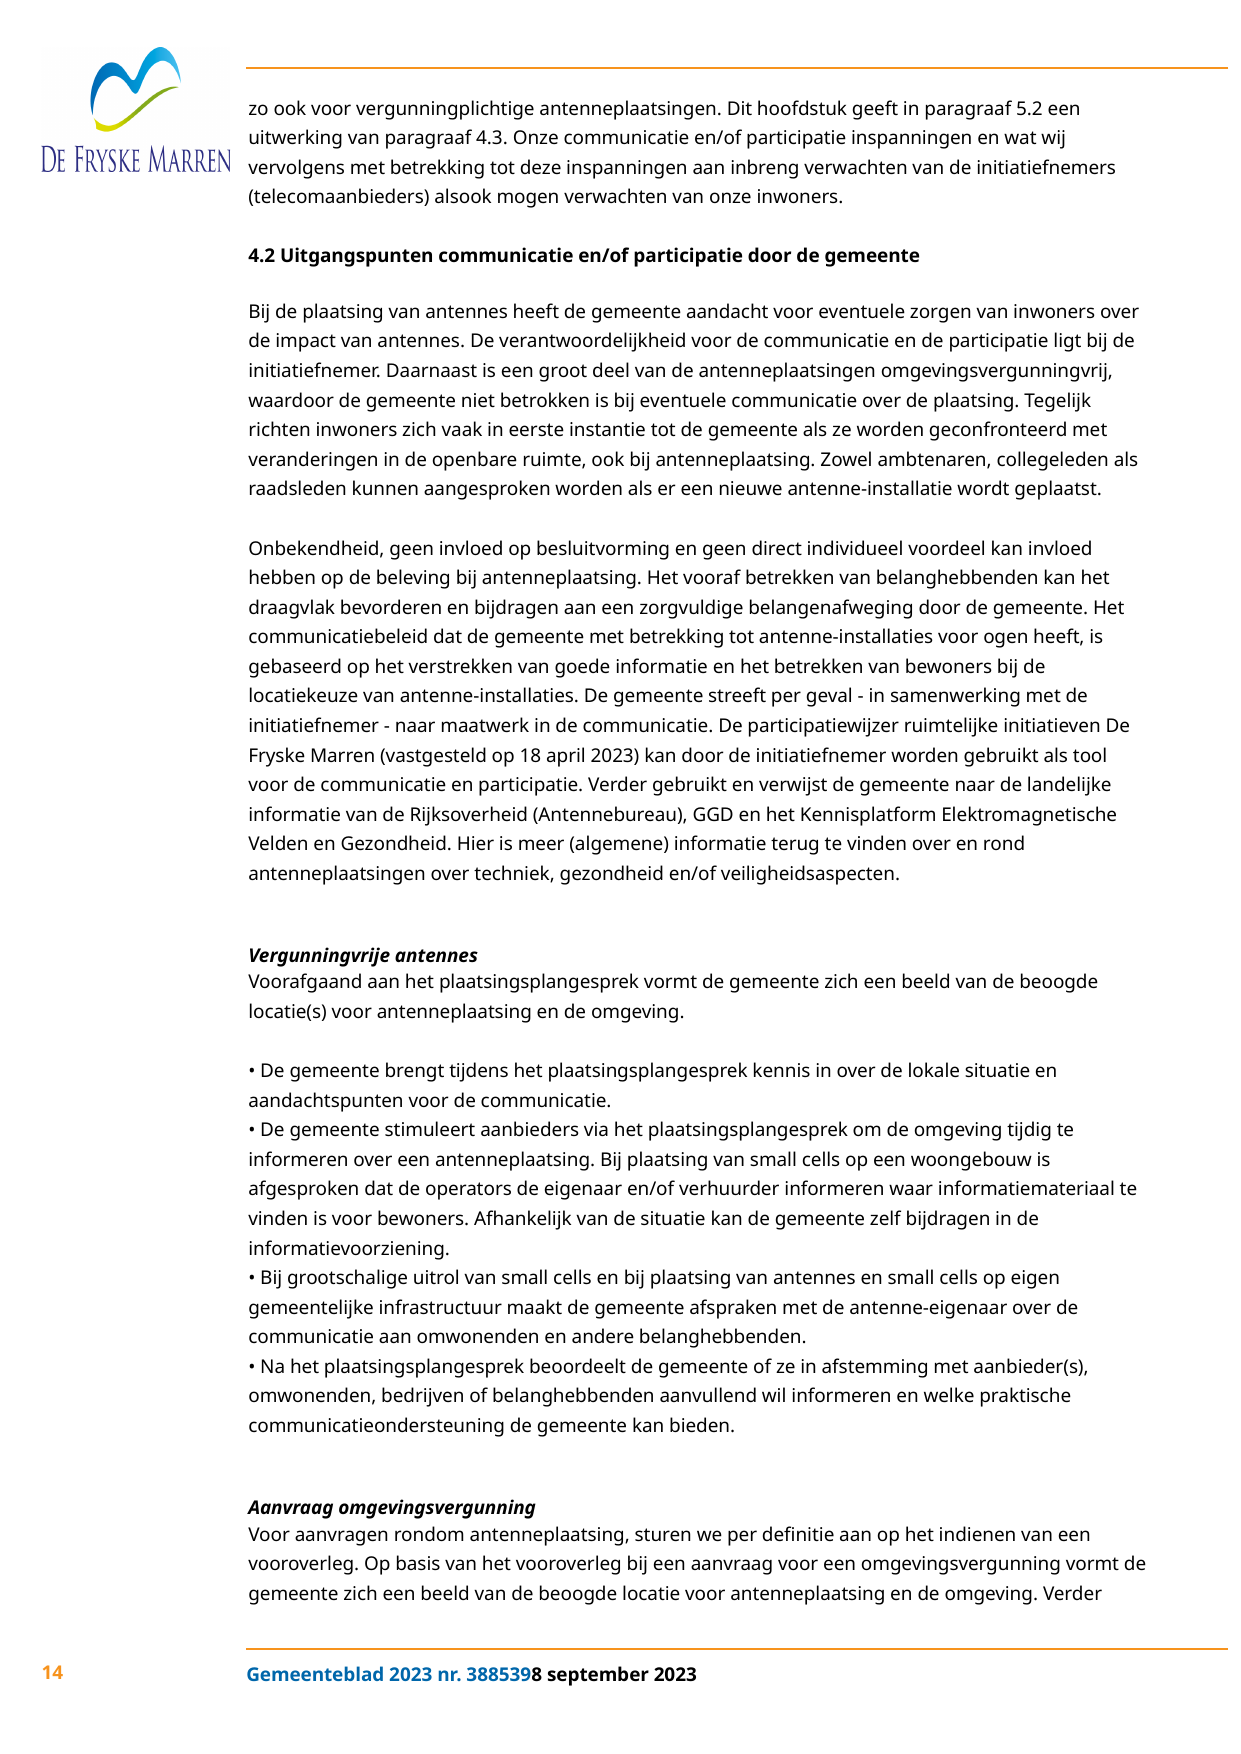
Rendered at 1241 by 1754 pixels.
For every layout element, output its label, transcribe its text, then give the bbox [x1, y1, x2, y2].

text • De gemeente brengt tijdens het plaatsingsplangesprek kennis in over de lokale situatie en aandachtspunten voor de communicatie. [248, 1057, 1152, 1113]
text zo ook voor vergunningplichtige antenneplaatsingen. Dit hoofdstuk geeft in paragraaf 5.2 een uitwerking van paragraaf 4.3. Onze communicatie en/of participatie inspanningen en wat wij vervolgens met betrekking tot deze inspanningen aan inbreng verwachten van de initiatiefnemers (telecomaanbieders) alsook mogen verwachten van onze inwoners. [248, 95, 1152, 209]
text Voorafgaand aan het plaatsingsplangesprek vormt de gemeente zich een beeld van de beoogde locatie(s) voor antenneplaatsing en de omgeving. [248, 968, 1152, 1024]
text • Bij grootschalige uitrol van small cells en bij plaatsing van antennes en small cells op eigen gemeentelijke infrastructuur maakt de gemeente afspraken met de antenne-eigenaar over de communicatie aan omwonenden en andere belanghebbenden. [248, 1264, 1152, 1349]
text • Na het plaatsingsplangesprek beoordeelt de gemeente of ze in afstemming met aanbieder(s), omwonenden, bedrijven of belanghebbenden aanvullend wil informeren en welke praktische communicatieondersteuning de gemeente kan bieden. [248, 1353, 1152, 1438]
text • De gemeente stimuleert aanbieders via het plaatsingsplangesprek om de omgeving tijdig te informeren over een antenneplaatsing. Bij plaatsing van small cells op een woongebouw is afgesproken dat de operators de eigenaar en/of verhuurder informeren waar informatiemateriaal te vinden is voor bewoners. Afhankelijk van de situatie kan de gemeente zelf bijdragen in de informatievoorziening. [248, 1116, 1152, 1261]
text Aanvraag omgevingsvergunning [248, 1492, 1152, 1521]
picture [41, 47, 231, 172]
text Voor aanvragen rondom antenneplaatsing, sturen we per definitie aan op het indienen van een vooroverleg. Op basis van het vooroverleg bij een aanvraag voor een omgevingsvergunning vormt de gemeente zich een beeld van de beoogde locatie voor antenneplaatsing en de omgeving. Verder [248, 1521, 1152, 1606]
text 4.2 Uitgangspunten communicatie en/of participatie door de gemeente [248, 243, 1152, 268]
text Bij de plaatsing van antennes heeft de gemeente aandacht voor eventuele zorgen van inwoners over de impact van antennes. De verantwoordelijkheid voor de communicatie en de participatie ligt bij de initiatiefnemer. Daarnaast is een groot deel van de antenneplaatsingen omgevingsvergunningvrij, waardoor de gemeente niet betrokken is bij eventuele communicatie over de plaatsing. Tegelijk richten inwoners zich vaak in eerste instantie tot de gemeente als ze worden geconfronteerd met veranderingen in de openbare ruimte, ook bij antenneplaatsing. Zowel ambtenaren, collegeleden als raadsleden kunnen aangesproken worden als er een nieuwe antenne-installatie wordt geplaatst. [248, 298, 1152, 501]
text Vergunningvrije antennes [248, 940, 1152, 968]
text Onbekendheid, geen invloed op besluitvorming en geen direct individueel voordeel kan invloed hebben op de beleving bij antenneplaatsing. Het vooraf betrekken van belanghebbenden kan het draagvlak bevorderen en bijdragen aan een zorgvuldige belangenafweging door de gemeente. Het communicatiebeleid dat de gemeente met betrekking tot antenne-installaties voor ogen heeft, is gebaseerd op het verstrekken van goede informatie en het betrekken van bewoners bij de locatiekeuze van antenne-installaties. De gemeente streeft per geval - in samenwerking met de initiatiefnemer - naar maatwerk in de communicatie. De participatiewijzer ruimtelijke initiatieven De Fryske Marren (vastgesteld op 18 april 2023) kan door de initiatiefnemer worden gebruikt als tool voor de communicatie en participatie. Verder gebruikt en verwijst de gemeente naar de landelijke informatie van de Rijksoverheid (Antennebureau), GGD en het Kennisplatform Elektromagnetische Velden en Gezondheid. Hier is meer (algemene) informatie terug te vinden over en rond antenneplaatsingen over techniek, gezondheid en/of veiligheidsaspecten. [248, 535, 1152, 886]
